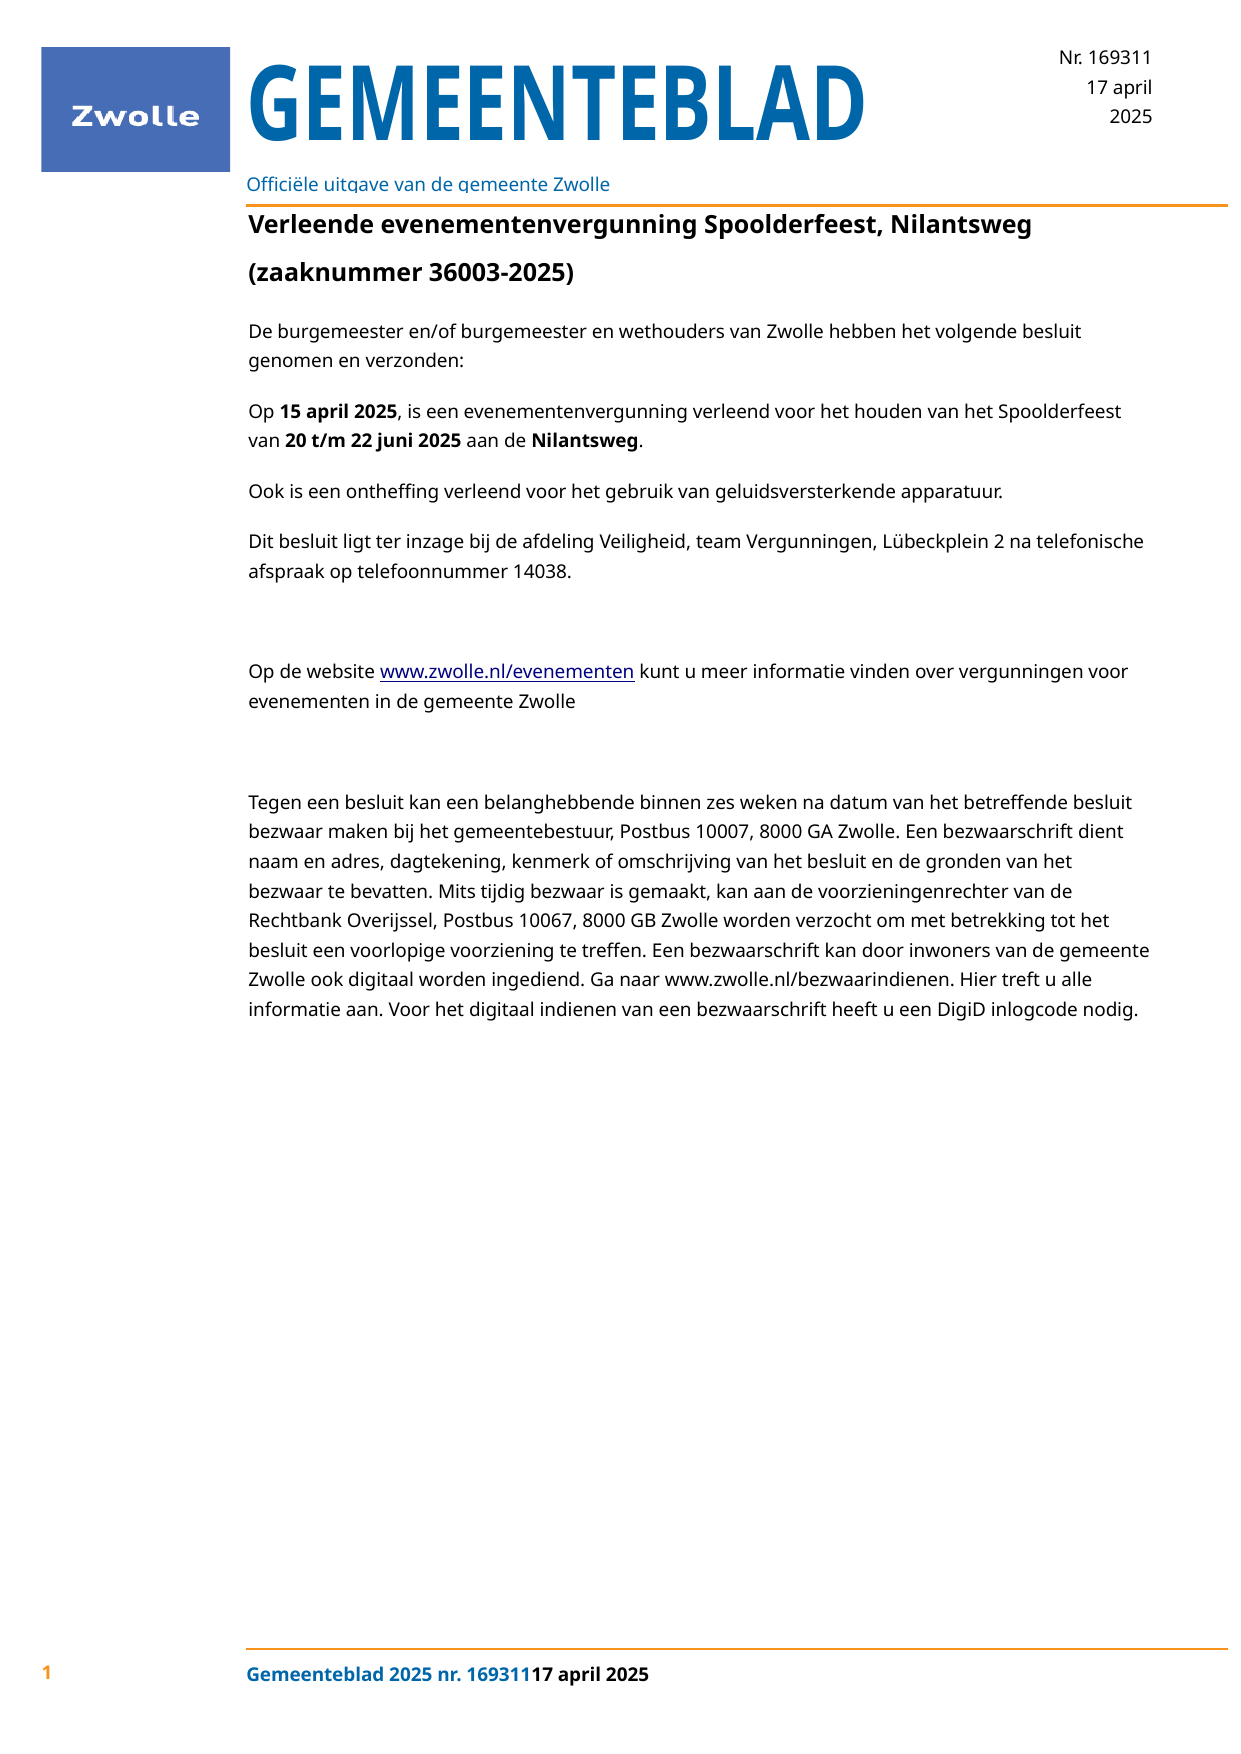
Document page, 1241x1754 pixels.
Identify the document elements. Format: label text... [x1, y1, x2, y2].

text Tegen een besluit kan een belanghebbende binnen zes weken na datum van het betreffende besluit bezwaar maken bij het gemeentebestuur, Postbus 10007, 8000 GA Zwolle. Een bezwaarschrift dient naam en adres, dagtekening, kenmerk of omschrijving van het besluit en de gronden van het bezwaar te bevatten. Mits tijdig bezwaar is gemaakt, kan aan de voorzieningenrechter van de Rechtbank Overijssel, Postbus 10067, 8000 GB Zwolle worden verzocht om met betrekking tot het besluit een voorlopige voorziening te treffen. Een bezwaarschrift kan door inwoners van de gemeente Zwolle ook digitaal worden ingediend. Ga naar www.zwolle.nl/bezwaarindienen. Hier treft u alle informatie aan. Voor het digitaal indienen van een bezwaarschrift heeft u een DigiD inlogcode nodig. [248, 789, 1152, 1022]
text Ook is een ontheffing verleend voor het gebruik van geluidsversterkende apparatuur. [248, 478, 1152, 504]
text De burgemeester en/of burgemeester en wethouders van Zwolle hebben het volgende besluit genomen en verzonden: [248, 318, 1152, 373]
text Verleende evenementenvergunning Spoolderfeest, Nilantsweg (zaaknummer 36003-2025) [248, 207, 1152, 288]
picture [41, 47, 231, 172]
text Op 15 april 2025, is een evenementenvergunning verleend voor het houden van het Spoolderfeest van 20 t/m 22 juni 2025 aan de Nilantsweg. [248, 398, 1152, 453]
text Dit besluit ligt ter inzage bij de afdeling Veiligheid, team Vergunningen, Lübeckplein 2 na telefonische afspraak op telefoonnummer 14038. [248, 528, 1152, 584]
text Op de website www.zwolle.nl/evenementen kunt u meer informatie vinden over vergunningen voor evenementen in de gemeente Zwolle [248, 659, 1152, 714]
